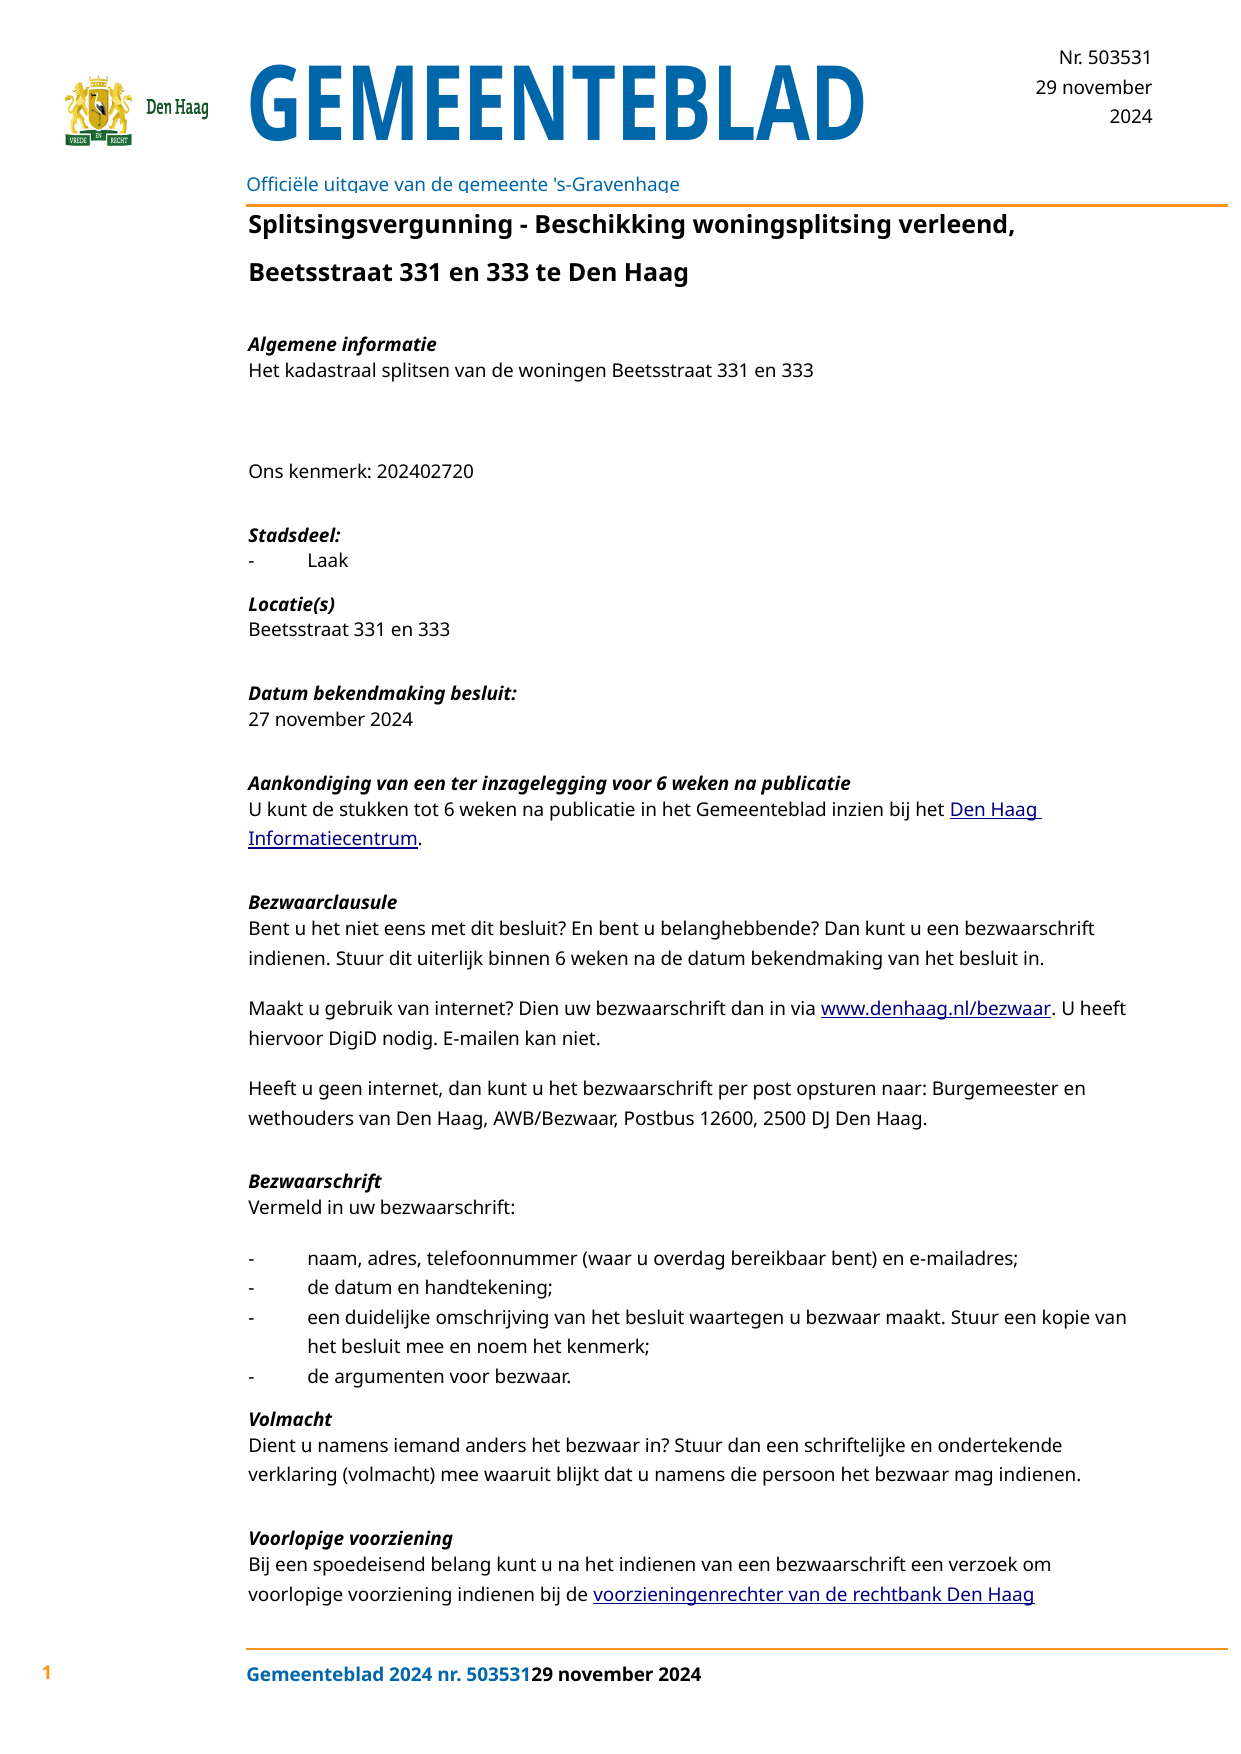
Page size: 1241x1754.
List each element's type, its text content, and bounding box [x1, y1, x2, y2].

text Beetsstraat 331 en 333 [248, 617, 1152, 642]
list de datum en handtekening; [248, 1274, 1152, 1300]
text Algemene informatie [248, 331, 1152, 357]
text Volmacht [248, 1406, 1152, 1432]
text U kunt de stukken tot 6 weken na publicatie in het Gemeenteblad inzien bij het Den Haag Informatiecentrum. [248, 796, 1152, 851]
text Locatie(s) [248, 591, 1152, 617]
list de argumenten voor bezwaar. [248, 1363, 1152, 1389]
text Maakt u gebruik van internet? Dien uw bezwaarschrift dan in via www.denhaag.nl/bezwaar. U heeft hiervoor DigiD nodig. E-mailen kan niet. [248, 995, 1152, 1051]
text 27 november 2024 [248, 706, 1152, 732]
text Dient u namens iemand anders het bezwaar in? Stuur dan een schriftelijke en ondertekende verklaring (volmacht) mee waaruit blijkt dat u namens die persoon het bezwaar mag indienen. [248, 1432, 1152, 1487]
list een duidelijke omschrijving van het besluit waartegen u bezwaar maakt. Stuur een kopie van het besluit mee en noem het kenmerk; [248, 1304, 1152, 1359]
text Aankondiging van een ter inzagelegging voor 6 weken na publicatie [248, 770, 1152, 796]
text Bij een spoedeisend belang kunt u na het indienen van een bezwaarschrift een verzoek om voorlopige voorziening indienen bij de voorzieningenrechter van de rechtbank Den Haag [248, 1551, 1152, 1607]
list naam, adres, telefoonnummer (waar u overdag bereikbaar bent) en e-mailadres; [248, 1245, 1152, 1271]
text Bezwaarclausule [248, 889, 1152, 915]
list Laak [248, 548, 1152, 573]
text Splitsingsvergunning - Beschikking woningsplitsing verleend, Beetsstraat 331 en 333 te Den Haag [248, 207, 1152, 288]
text Bezwaarschrift [248, 1169, 1152, 1194]
picture [41, 47, 231, 172]
text Het kadastraal splitsen van de woningen Beetsstraat 331 en 333 [248, 357, 1152, 383]
text Datum bekendmaking besluit: [248, 681, 1152, 706]
text Ons kenmerk: 202402720 [248, 458, 1152, 484]
text Vermeld in uw bezwaarschrift: [248, 1194, 1152, 1220]
text Voorlopige voorziening [248, 1526, 1152, 1551]
text Bent u het niet eens met dit besluit? En bent u belanghebbende? Dan kunt u een bezwaarschrift indienen. Stuur dit uiterlijk binnen 6 weken na de datum bekendmaking van het besluit in. [248, 915, 1152, 971]
text Stadsdeel: [248, 522, 1152, 548]
text Heeft u geen internet, dan kunt u het bezwaarschrift per post opsturen naar: Burgemeester en wethouders van Den Haag, AWB/Bezwaar, Postbus 12600, 2500 DJ Den Haag. [248, 1075, 1152, 1131]
